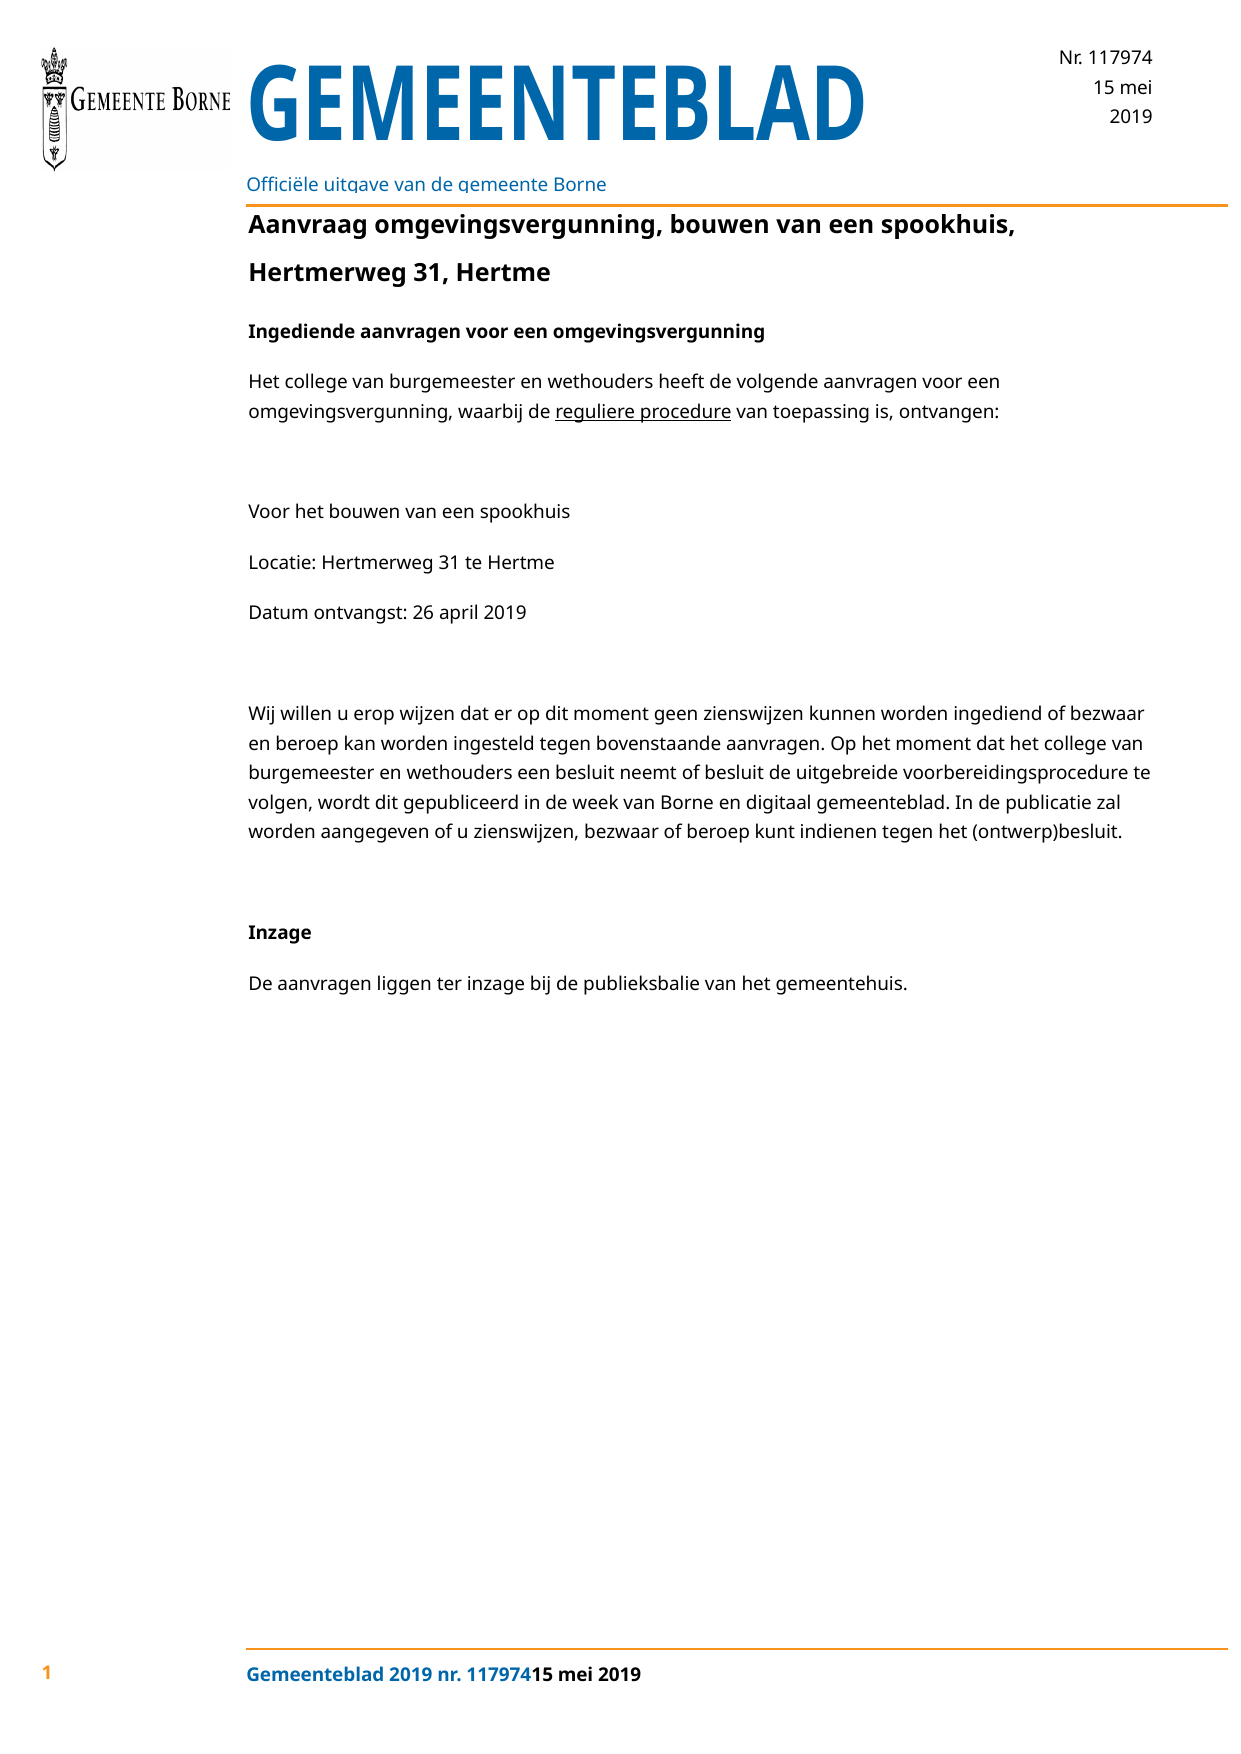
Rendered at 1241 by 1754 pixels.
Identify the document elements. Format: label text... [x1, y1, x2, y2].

text Wij willen u erop wijzen dat er op dit moment geen zienswijzen kunnen worden ingediend of bezwaar en beroep kan worden ingesteld tegen bovenstaande aanvragen. Op het moment dat het college van burgemeester en wethouders een besluit neemt of besluit de uitgebreide voorbereidingsprocedure te volgen, wordt dit gepubliceerd in de week van Borne en digitaal gemeenteblad. In de publicatie zal worden aangegeven of u zienswijzen, bezwaar of beroep kunt indienen tegen het (ontwerp)besluit. [248, 700, 1152, 844]
text Inzage [248, 919, 1152, 945]
text Ingediende aanvragen voor een omgevingsvergunning [248, 318, 1152, 344]
text De aanvragen liggen ter inzage bij de publieksbalie van het gemeentehuis. [248, 970, 1152, 996]
text Locatie: Hertmerweg 31 te Hertme [248, 549, 1152, 575]
picture [41, 47, 231, 172]
text Datum ontvangst: 26 april 2019 [248, 599, 1152, 625]
text Het college van burgemeester en wethouders heeft de volgende aanvragen voor een omgevingsvergunning, waarbij de reguliere procedure van toepassing is, ontvangen: [248, 368, 1152, 424]
text Aanvraag omgevingsvergunning, bouwen van een spookhuis, Hertmerweg 31, Hertme [248, 207, 1152, 288]
text Voor het bouwen van een spookhuis [248, 499, 1152, 524]
